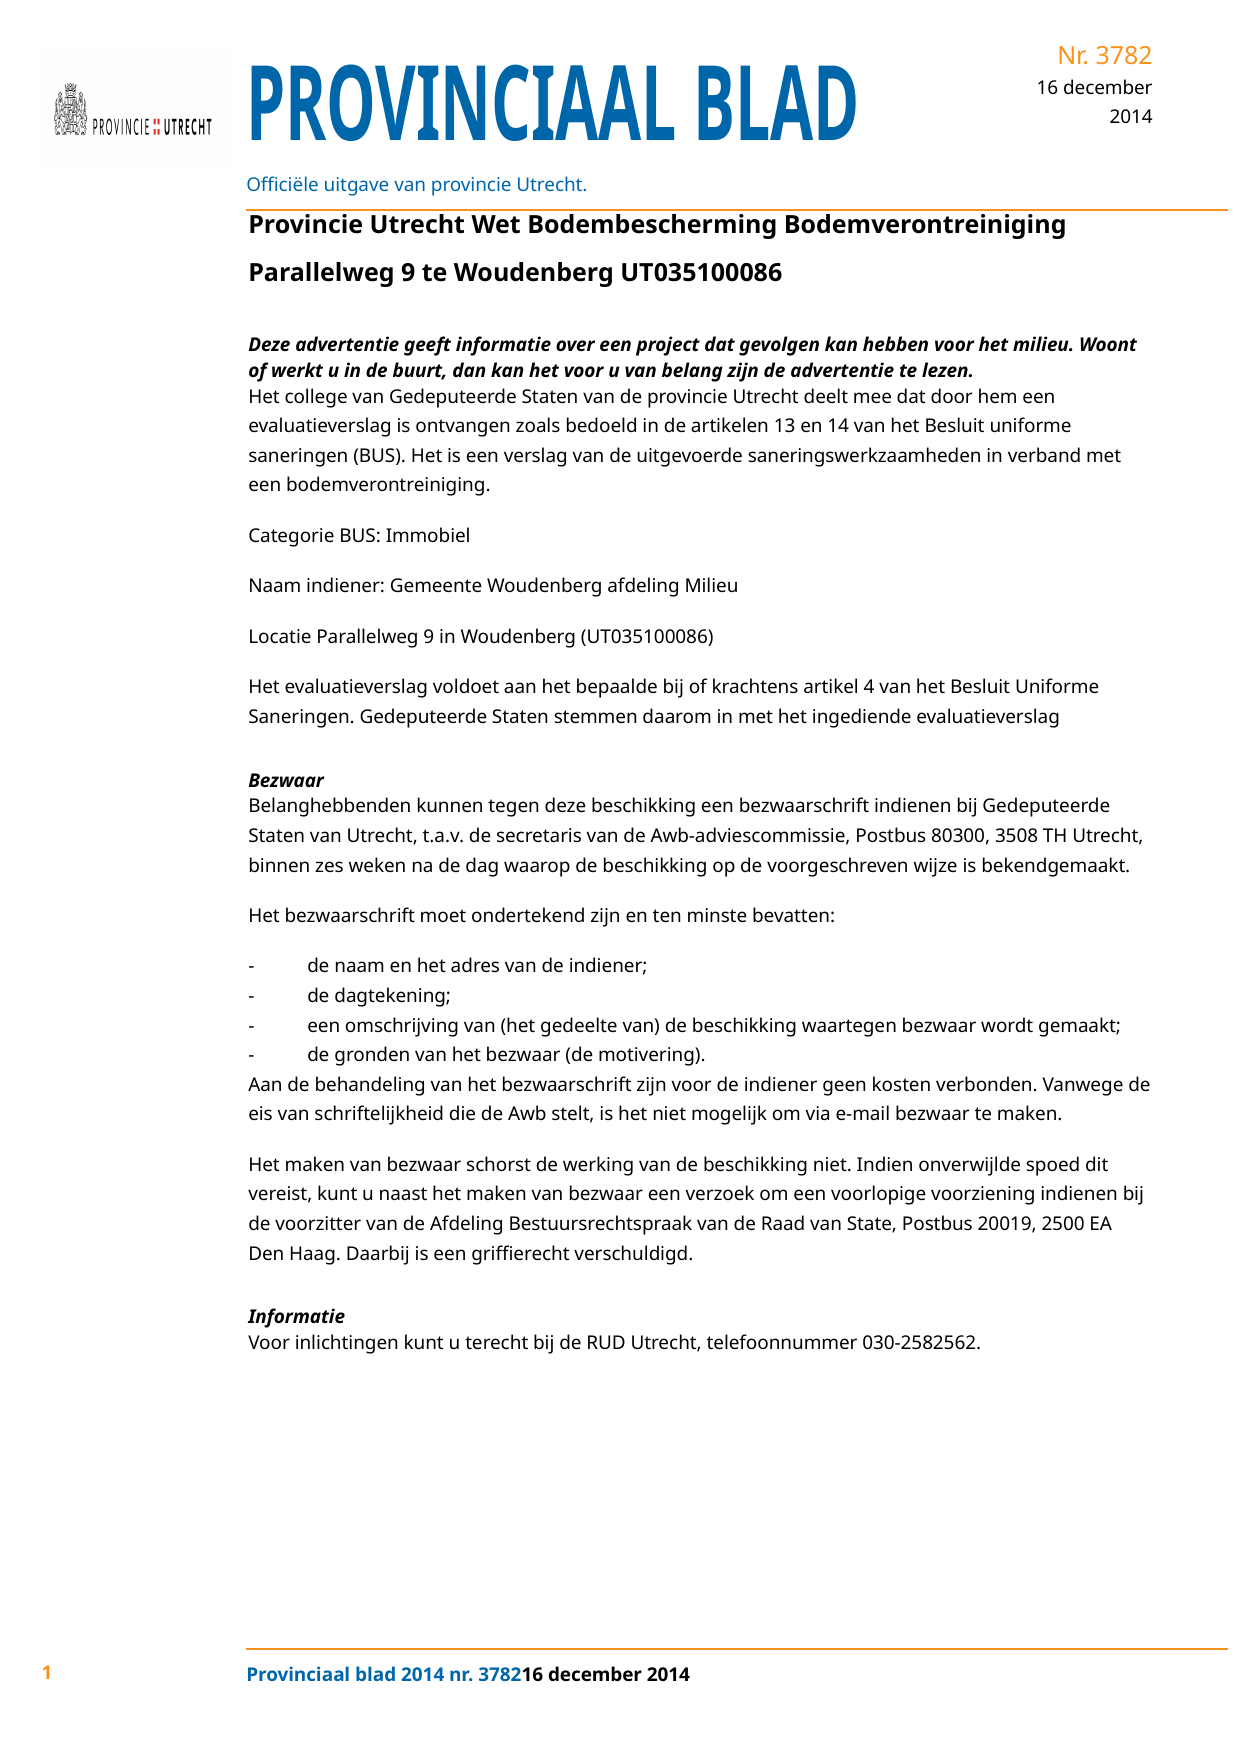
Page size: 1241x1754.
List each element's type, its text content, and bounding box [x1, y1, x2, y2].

text Het college van Gedeputeerde Staten van de provincie Utrecht deelt mee dat door hem een evaluatieverslag is ontvangen zoals bedoeld in de artikelen 13 en 14 van het Besluit uniforme saneringen (BUS). Het is een verslag van de uitgevoerde saneringswerkzaamheden in verband met een bodemverontreiniging. [248, 383, 1152, 497]
text Aan de behandeling van het bezwaarschrift zijn voor de indiener geen kosten verbonden. Vanwege de eis van schriftelijkheid die de Awb stelt, is het niet mogelijk om via e-mail bezwaar te maken. [248, 1071, 1152, 1126]
text Voor inlichtingen kunt u terecht bij de RUD Utrecht, telefoonnummer 030-2582562. [248, 1329, 1152, 1355]
list de naam en het adres van de indiener; [248, 953, 1152, 978]
text Het bezwaarschrift moet ondertekend zijn en ten minste bevatten: [248, 902, 1152, 928]
text Categorie BUS: Immobiel [248, 522, 1152, 548]
text Bezwaar [248, 767, 1152, 793]
list de dagtekening; [248, 982, 1152, 1008]
list de gronden van het bezwaar (de motivering). [248, 1041, 1152, 1067]
text Provincie Utrecht Wet Bodembescherming Bodemverontreiniging Parallelweg 9 te Woudenberg UT035100086 [248, 211, 1152, 288]
text Belanghebbenden kunnen tegen deze beschikking een bezwaarschrift indienen bij Gedeputeerde Staten van Utrecht, t.a.v. de secretaris van de Awb-adviescommissie, Postbus 80300, 3508 TH Utrecht, binnen zes weken na de dag waarop de beschikking op de voorgeschreven wijze is bekendgemaakt. [248, 793, 1152, 877]
text Naam indiener: Gemeente Woudenberg afdeling Milieu [248, 572, 1152, 598]
text Locatie Parallelweg 9 in Woudenberg (UT035100086) [248, 623, 1152, 649]
text Het maken van bezwaar schorst de werking van de beschikking niet. Indien onverwijlde spoed dit vereist, kunt u naast het maken van bezwaar een verzoek om een voorlopige voorziening indienen bij de voorzitter van de Afdeling Bestuursrechtspraak van de Raad van State, Postbus 20019, 2500 EA Den Haag. Daarbij is een griffierecht verschuldigd. [248, 1151, 1152, 1265]
text Informatie [248, 1304, 1152, 1329]
text Het evaluatieverslag voldoet aan het bepaalde bij of krachtens artikel 4 van het Besluit Uniforme Saneringen. Gedeputeerde Staten stemmen daarom in met het ingediende evaluatieverslag [248, 673, 1152, 729]
list een omschrijving van (het gedeelte van) de beschikking waartegen bezwaar wordt gemaakt; [248, 1012, 1152, 1037]
picture [41, 47, 231, 172]
text Deze advertentie geeft informatie over een project dat gevolgen kan hebben voor het milieu. Woont of werkt u in de buurt, dan kan het voor u van belang zijn de advertentie te lezen. [248, 331, 1152, 383]
